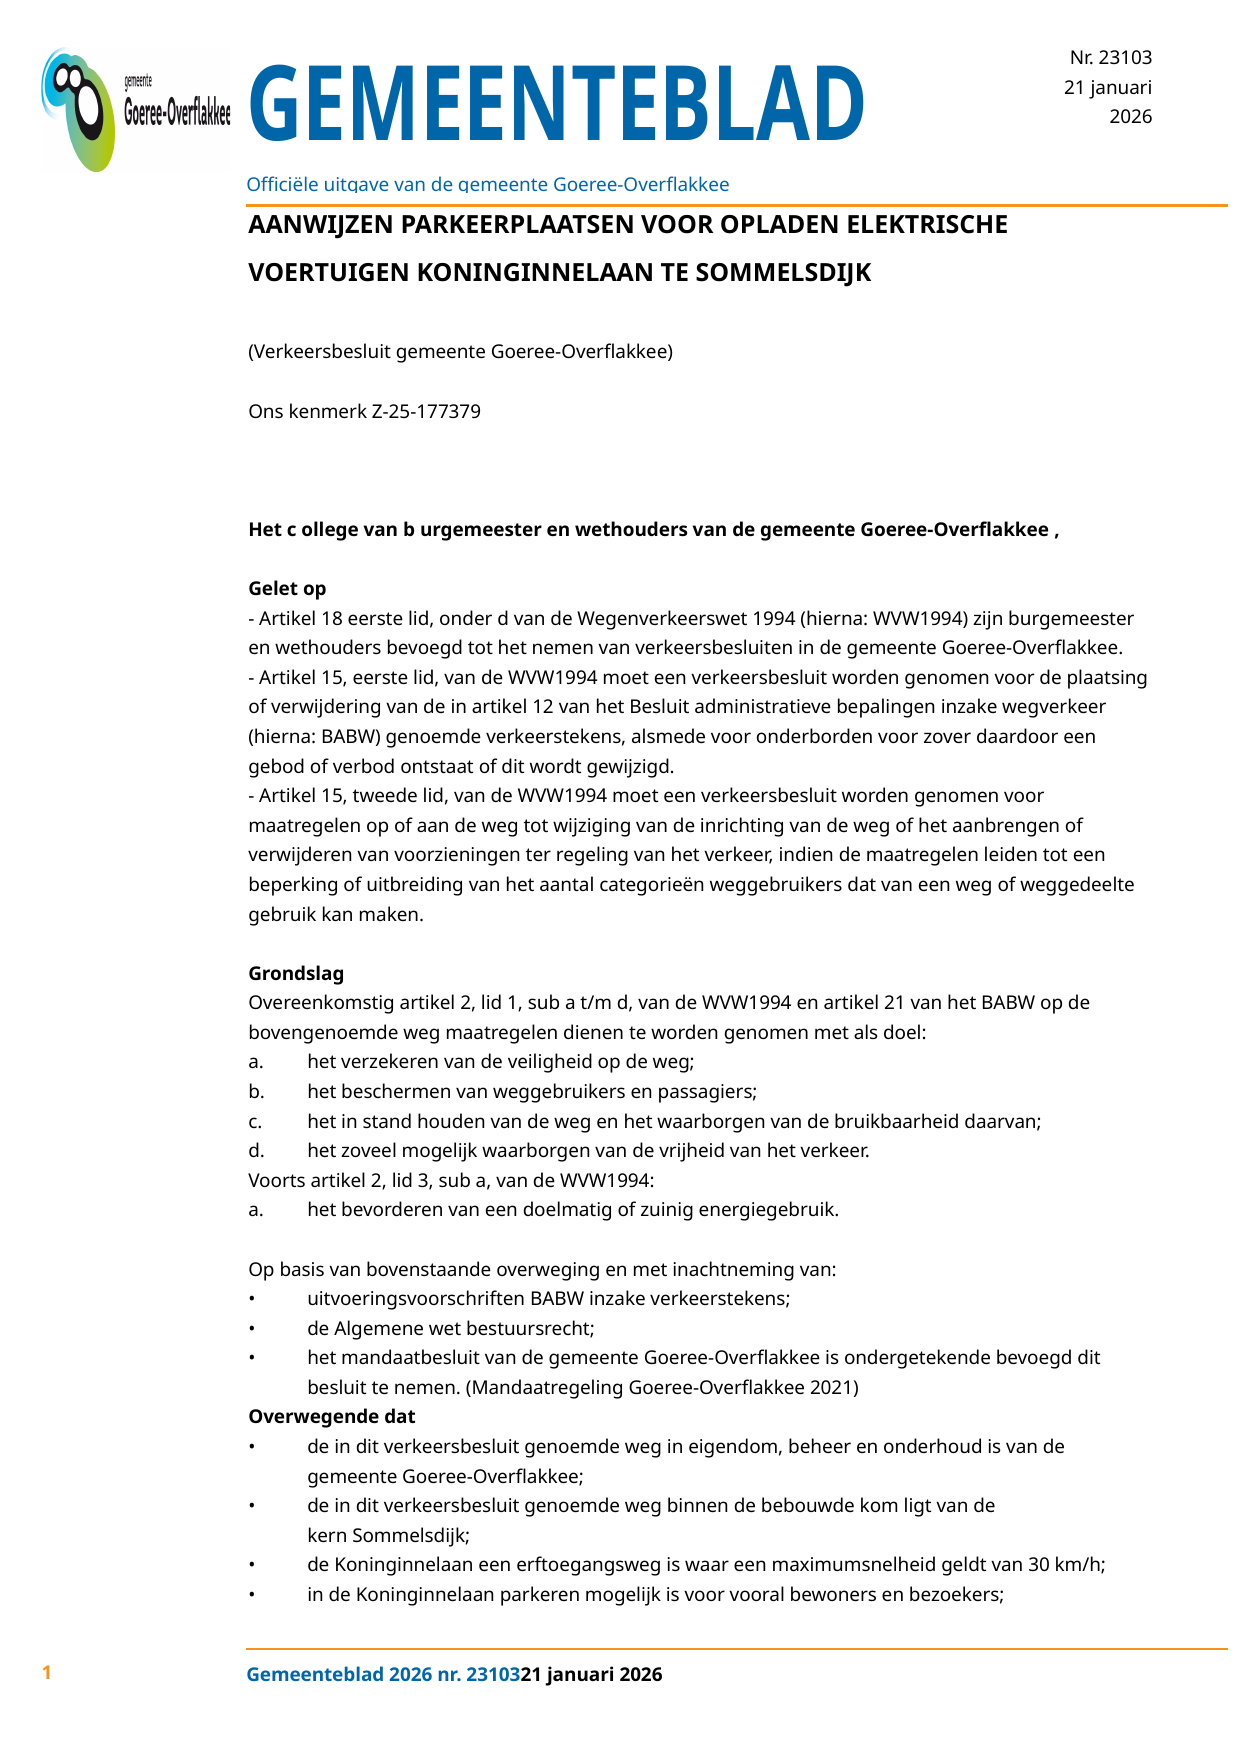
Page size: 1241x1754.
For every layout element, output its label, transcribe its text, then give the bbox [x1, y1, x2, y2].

list het verzekeren van de veiligheid op de weg; [248, 1049, 1152, 1074]
text - Artikel 15, tweede lid, van de WVW1994 moet een verkeersbesluit worden genomen voor maatregelen op of aan de weg tot wijziging van de inrichting van de weg of het aanbrengen of verwijderen van voorzieningen ter regeling van het verkeer, indien de maatregelen leiden tot een beperking of uitbreiding van het aantal categorieën weggebruikers dat van een weg of weggedeelte gebruik kan maken. [248, 782, 1152, 926]
list de Koninginnelaan een erftoegangsweg is waar een maximumsnelheid geldt van 30 km/h; [248, 1552, 1152, 1577]
list in de Koninginnelaan parkeren mogelijk is voor vooral bewoners en bezoekers; [248, 1581, 1152, 1607]
text - Artikel 18 eerste lid, onder d van de Wegenverkeerswet 1994 (hierna: WVW1994) zijn burgemeester en wethouders bevoegd tot het nemen van verkeersbesluiten in de gemeente Goeree-Overflakkee. [248, 605, 1152, 660]
list het in stand houden van de weg en het waarborgen van de bruikbaarheid daarvan; [248, 1108, 1152, 1133]
list kern Sommelsdijk; [248, 1522, 1152, 1548]
text Op basis van bovenstaande overweging en met inachtneming van: [248, 1256, 1152, 1281]
text Het c ollege van b urgemeester en wethouders van de gemeente Goeree-Overflakkee , [248, 516, 1152, 542]
list de Algemene wet bestuursrecht; [248, 1315, 1152, 1341]
text - Artikel 15, eerste lid, van de WVW1994 moet een verkeersbesluit worden genomen voor de plaatsing of verwijdering van de in artikel 12 van het Besluit administratieve bepalingen inzake wegverkeer (hierna: BABW) genoemde verkeerstekens, alsmede voor onderborden voor zover daardoor een gebod of verbod ontstaat of dit wordt gewijzigd. [248, 664, 1152, 778]
list het beschermen van weggebruikers en passagiers; [248, 1078, 1152, 1104]
text (Verkeersbesluit gemeente Goeree-Overflakkee) [248, 339, 1152, 364]
text Gelet op [248, 575, 1152, 601]
list het mandaatbesluit van de gemeente Goeree-Overflakkee is ondergetekende bevoegd dit besluit te nemen. (Mandaatregeling Goeree-Overflakkee 2021) [248, 1344, 1152, 1400]
list het zoveel mogelijk waarborgen van de vrijheid van het verkeer. [248, 1137, 1152, 1163]
list de in dit verkeersbesluit genoemde weg binnen de bebouwde kom ligt van de [248, 1492, 1152, 1518]
list het bevorderen van een doelmatig of zuinig energiegebruik. [248, 1197, 1152, 1222]
list de in dit verkeersbesluit genoemde weg in eigendom, beheer en onderhoud is van de gemeente Goeree-Overflakkee; [248, 1433, 1152, 1488]
picture [41, 47, 231, 172]
text Grondslag [248, 960, 1152, 986]
text Ons kenmerk Z-25-177379 [248, 398, 1152, 423]
text AANWIJZEN PARKEERPLAATSEN VOOR OPLADEN ELEKTRISCHE VOERTUIGEN KONINGINNELAAN TE SOMMELSDIJK [248, 207, 1152, 288]
list uitvoeringsvoorschriften BABW inzake verkeerstekens; [248, 1285, 1152, 1311]
text Overwegende dat [248, 1404, 1152, 1429]
text Overeenkomstig artikel 2, lid 1, sub a t/m d, van de WVW1994 en artikel 21 van het BABW op de bovengenoemde weg maatregelen dienen te worden genomen met als doel: [248, 989, 1152, 1045]
text Voorts artikel 2, lid 3, sub a, van de WVW1994: [248, 1167, 1152, 1193]
